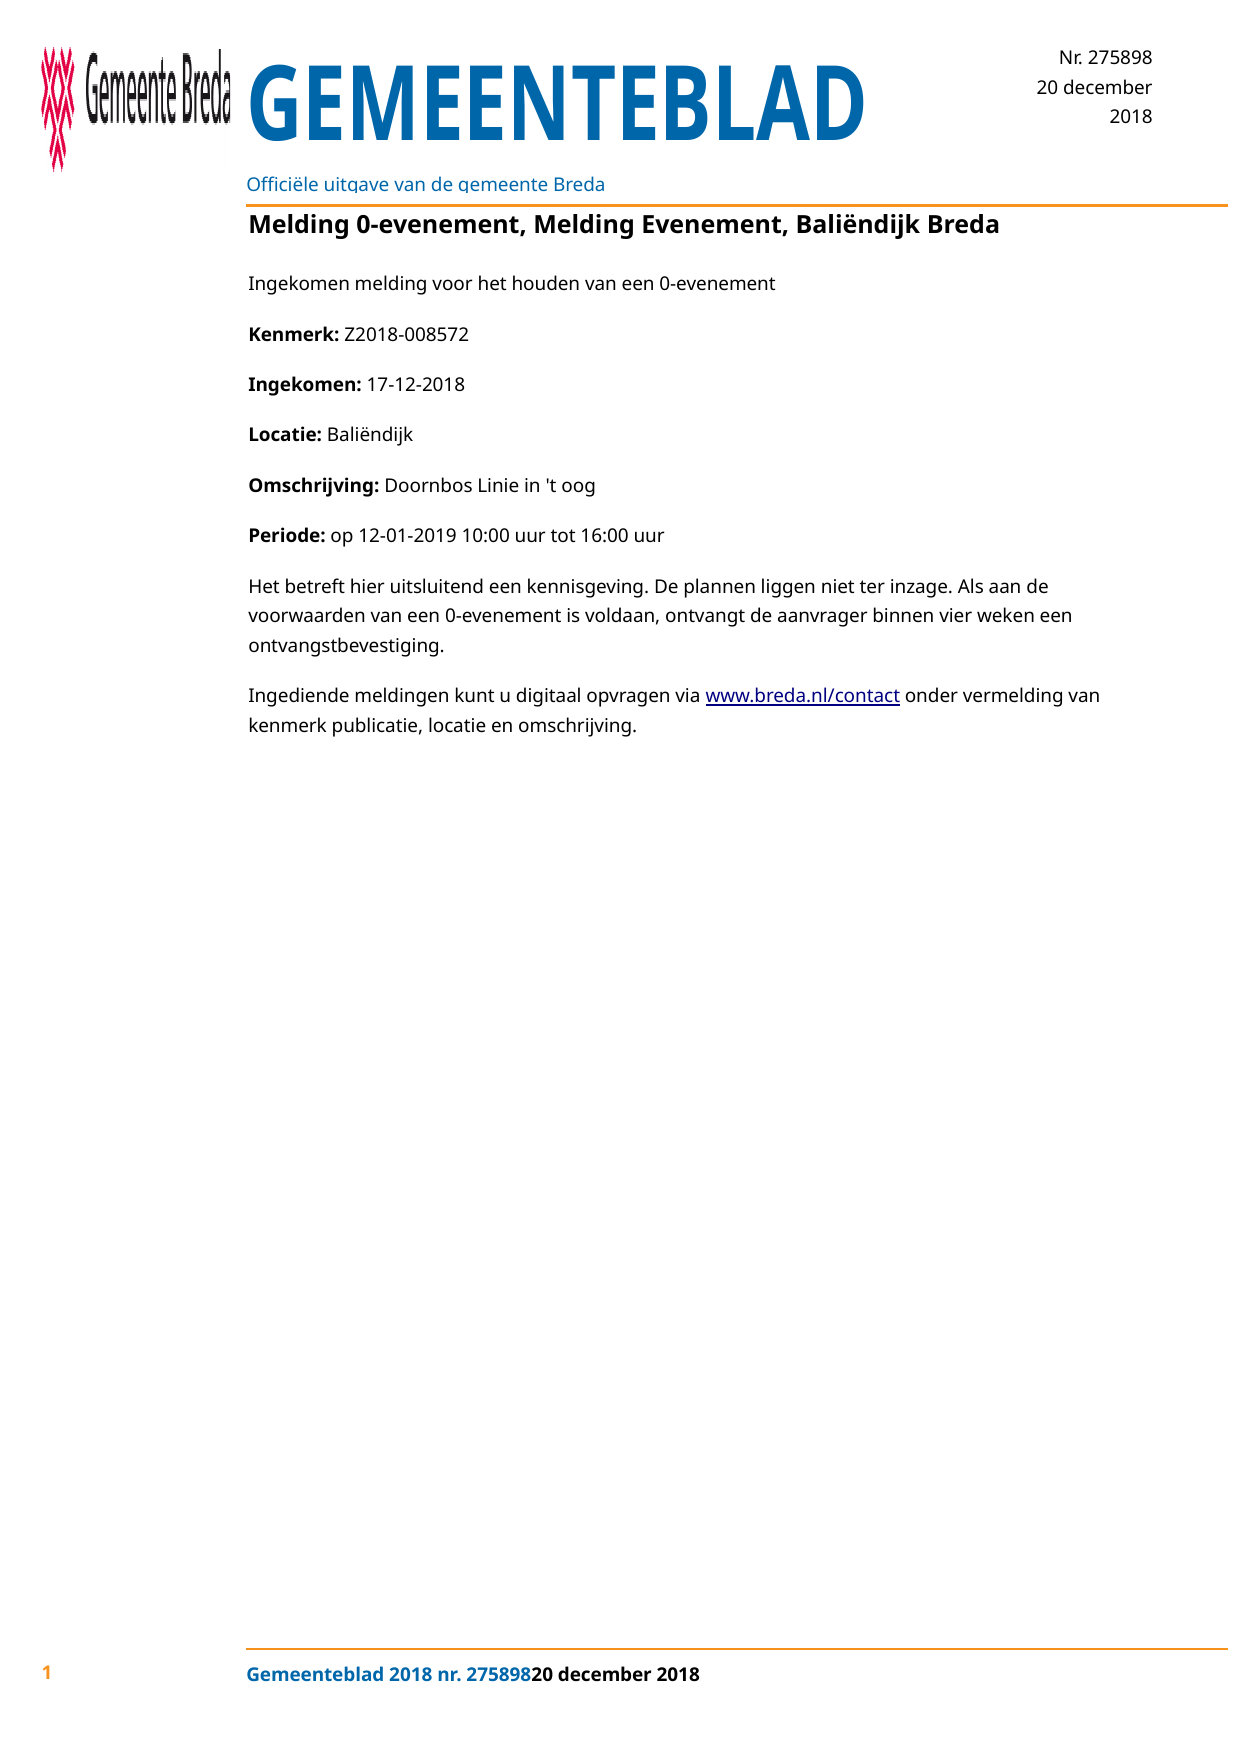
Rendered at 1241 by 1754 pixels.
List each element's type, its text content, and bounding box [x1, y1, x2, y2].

text Het betreft hier uitsluitend een kennisgeving. De plannen liggen niet ter inzage. Als aan de voorwaarden van een 0-evenement is voldaan, ontvangt de aanvrager binnen vier weken een ontvangstbevestiging. [248, 573, 1152, 658]
text Ingediende meldingen kunt u digitaal opvragen via www.breda.nl/contact onder vermelding van kenmerk publicatie, locatie en omschrijving. [248, 682, 1152, 738]
text Melding 0-evenement, Melding Evenement, Baliëndijk Breda [248, 207, 1152, 241]
text Locatie: Baliëndijk [248, 422, 1152, 447]
text Kenmerk: Z2018-008572 [248, 321, 1152, 346]
text Omschrijving: Doornbos Linie in 't oog [248, 472, 1152, 498]
text Ingekomen: 17-12-2018 [248, 371, 1152, 397]
text Periode: op 12-01-2019 10:00 uur tot 16:00 uur [248, 522, 1152, 548]
text Ingekomen melding voor het houden van een 0-evenement [248, 270, 1152, 296]
picture [41, 47, 231, 172]
